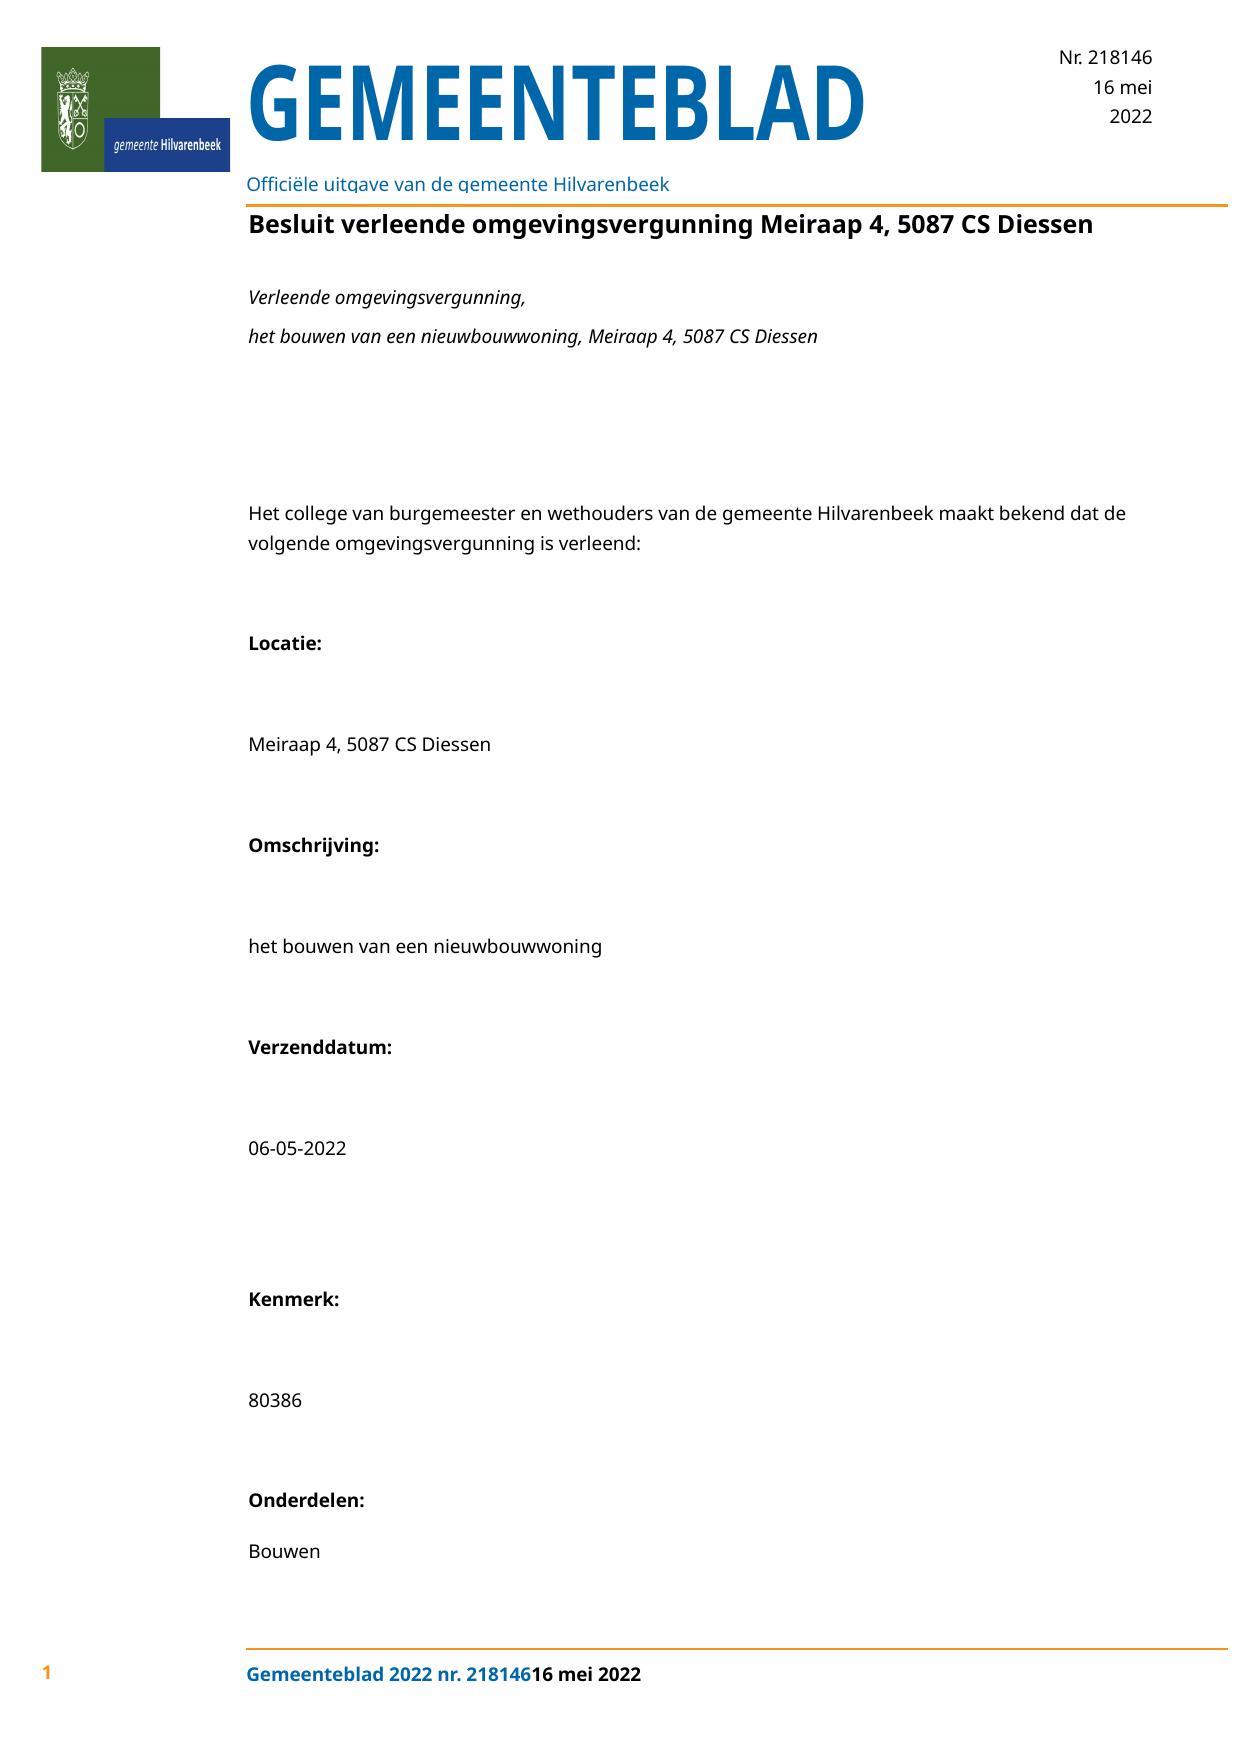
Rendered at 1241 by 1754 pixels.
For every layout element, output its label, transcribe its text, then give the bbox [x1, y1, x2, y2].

text Verleende omgevingsvergunning, [248, 284, 1152, 309]
text Onderdelen: [248, 1488, 1152, 1513]
text 06-05-2022 [248, 1135, 1152, 1160]
text het bouwen van een nieuwbouwwoning [248, 933, 1152, 959]
text het bouwen van een nieuwbouwwoning, Meiraap 4, 5087 CS Diessen [248, 323, 1152, 349]
text Bouwen [248, 1538, 1152, 1564]
text Besluit verleende omgevingsvergunning Meiraap 4, 5087 CS Diessen [248, 207, 1152, 241]
picture [41, 47, 231, 172]
text Verzenddatum: [248, 1034, 1152, 1059]
text Meiraap 4, 5087 CS Diessen [248, 731, 1152, 757]
text Locatie: [248, 631, 1152, 656]
text Het college van burgemeester en wethouders van de gemeente Hilvarenbeek maakt bekend dat de volgende omgevingsvergunning is verleend: [248, 500, 1152, 555]
text Omschrijving: [248, 832, 1152, 858]
text 80386 [248, 1387, 1152, 1412]
text Kenmerk: [248, 1286, 1152, 1312]
